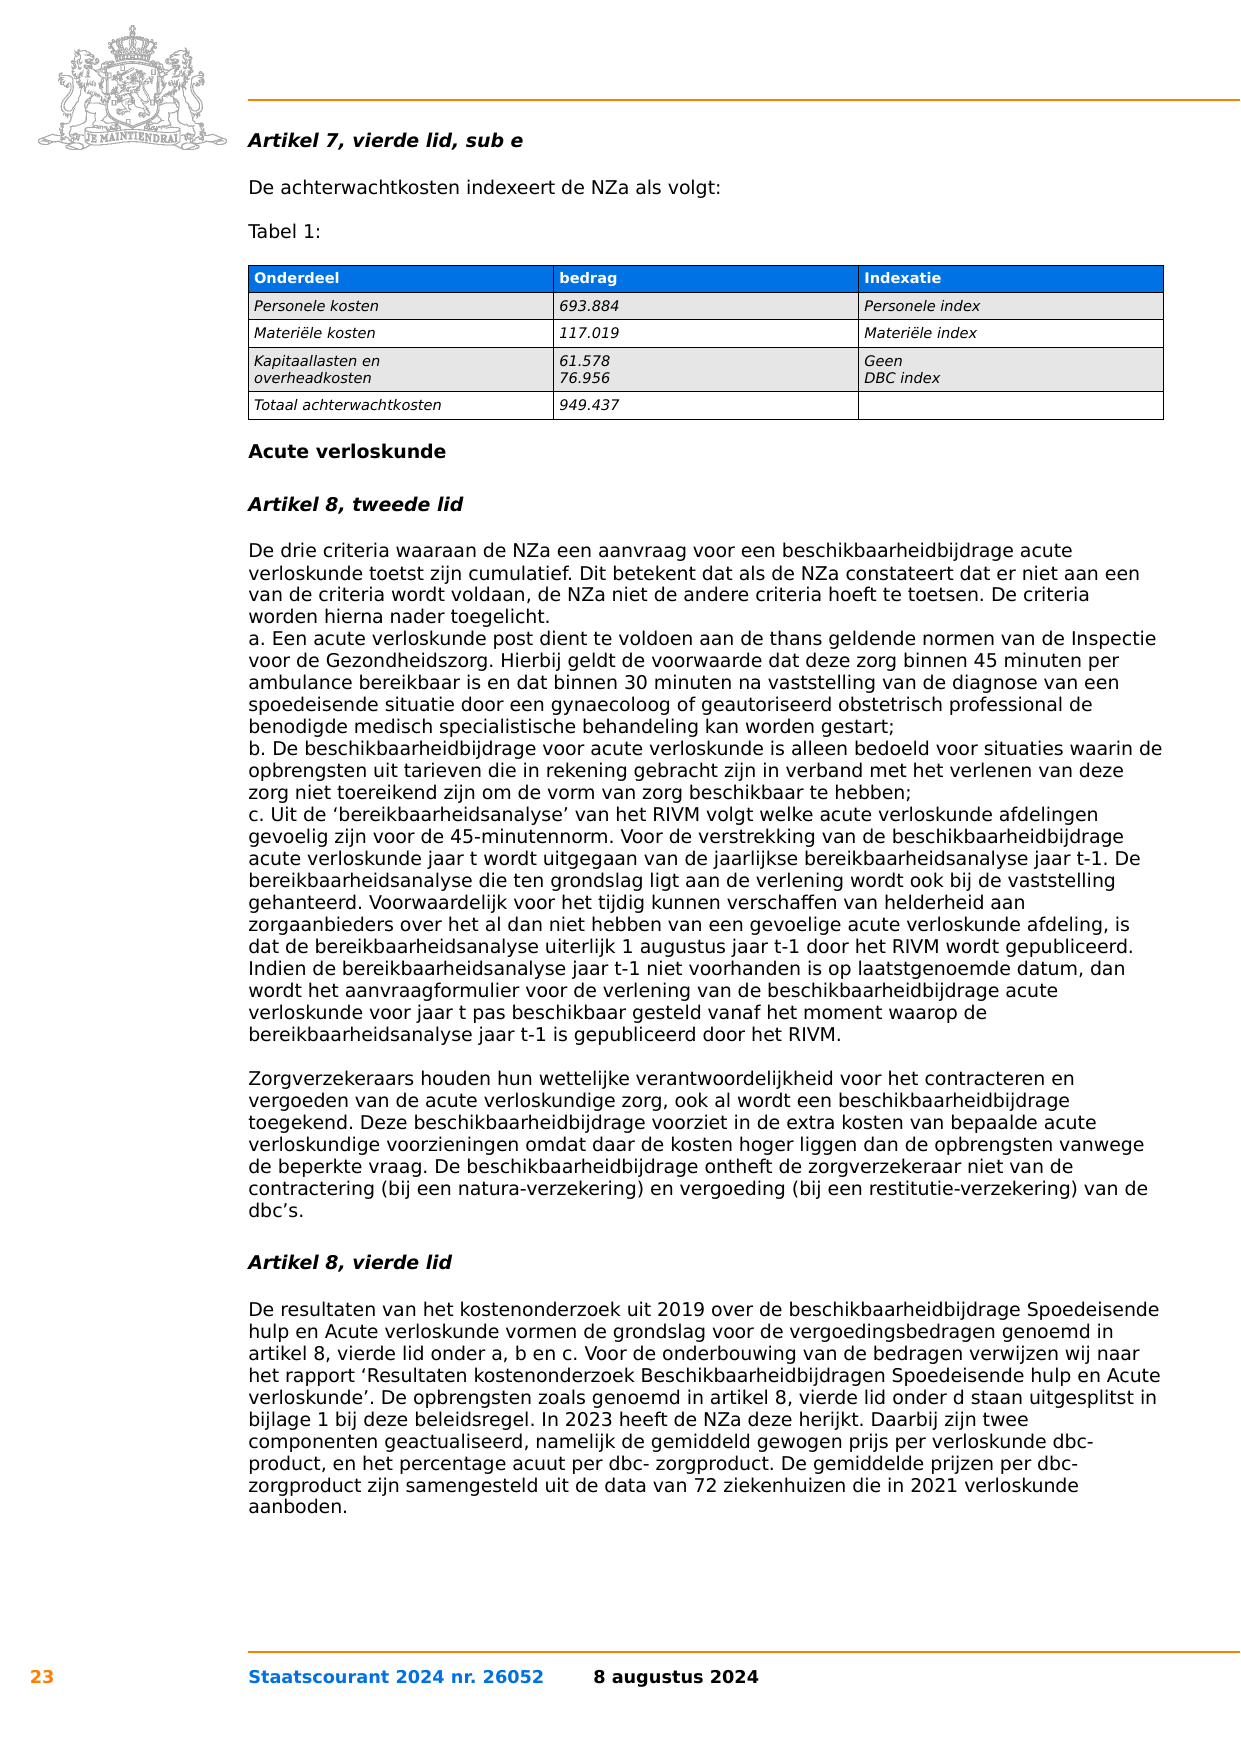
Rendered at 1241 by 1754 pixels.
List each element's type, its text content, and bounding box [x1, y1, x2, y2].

table_cell 61.578 76.956 [554, 348, 858, 391]
table_cell Personele kosten [249, 293, 553, 319]
table_cell Totaal achterwachtkosten [249, 392, 553, 418]
text b. De beschikbaarheidbijdrage voor acute verloskunde is alleen bedoeld voor situaties waarin de opbrengsten uit tarieven die in rekening gebracht zijn in verband met het verlenen van deze zorg niet toereikend zijn om de vorm van zorg beschikbaar te hebben; [248, 738, 1163, 804]
text De achterwachtkosten indexeert de NZa als volgt: [248, 177, 1163, 199]
subtitle Acute verloskunde [248, 441, 1163, 463]
text Tabel 1: [248, 221, 1163, 243]
table_cell Materiële index [859, 320, 1163, 347]
table_cell 117.019 [554, 320, 858, 347]
table_header Indexatie [859, 266, 1163, 292]
table_header Onderdeel [249, 266, 553, 292]
text Zorgverzekeraars houden hun wettelijke verantwoordelijkheid voor het contracteren en vergoeden van de acute verloskundige zorg, ook al wordt een beschikbaarheidbijdrage toegekend. Deze beschikbaarheidbijdrage voorziet in de extra kosten van bepaalde acute verloskundige voorzieningen omdat daar de kosten hoger liggen dan de opbrengsten vanwege de beperkte vraag. De beschikbaarheidbijdrage ontheft de zorgverzekeraar niet van de contractering (bij een natura-verzekering) en vergoeding (bij een restitutie-verzekering) van de dbc’s. [248, 1068, 1163, 1222]
text De resultaten van het kostenonderzoek uit 2019 over de beschikbaarheidbijdrage Spoedeisende hulp en Acute verloskunde vormen de grondslag voor de vergoedingsbedragen genoemd in artikel 8, vierde lid onder a, b en c. Voor de onderbouwing van de bedragen verwijzen wij naar het rapport ‘Resultaten kostenonderzoek Beschikbaarheidbijdragen Spoedeisende hulp en Acute verloskunde’. De opbrengsten zoals genoemd in artikel 8, vierde lid onder d staan uitgesplitst in bijlage 1 bij deze beleidsregel. In 2023 heeft de NZa deze herijkt. Daarbij zijn twee componenten geactualiseerd, namelijk de gemiddeld gewogen prijs per verloskunde dbc- product, en het percentage acuut per dbc- zorgproduct. De gemiddelde prijzen per dbc-zorgproduct zijn samengesteld uit de data van 72 ziekenhuizen die in 2021 verloskunde aanboden. [248, 1299, 1163, 1518]
table_cell Kapitaallasten en overheadkosten [249, 348, 553, 391]
subtitle Artikel 8, tweede lid [248, 493, 1163, 515]
text c. Uit de ‘bereikbaarheidsanalyse’ van het RIVM volgt welke acute verloskunde afdelingen gevoelig zijn voor de 45-minutennorm. Voor de verstrekking van de beschikbaarheidbijdrage acute verloskunde jaar t wordt uitgegaan van de jaarlijkse bereikbaarheidsanalyse jaar t-1. De bereikbaarheidsanalyse die ten grondslag ligt aan de verlening wordt ook bij de vaststelling gehanteerd. Voorwaardelijk voor het tijdig kunnen verschaffen van helderheid aan zorgaanbieders over het al dan niet hebben van een gevoelige acute verloskunde afdeling, is dat de bereikbaarheidsanalyse uiterlijk 1 augustus jaar t-1 door het RIVM wordt gepubliceerd. Indien de bereikbaarheidsanalyse jaar t-1 niet voorhanden is op laatstgenoemde datum, dan wordt het aanvraagformulier voor de verlening van de beschikbaarheidbijdrage acute verloskunde voor jaar t pas beschikbaar gesteld vanaf het moment waarop de bereikbaarheidsanalyse jaar t-1 is gepubliceerd door het RIVM. [248, 804, 1163, 1046]
text a. Een acute verloskunde post dient te voldoen aan de thans geldende normen van de Inspectie voor de Gezondheidszorg. Hierbij geldt de voorwaarde dat deze zorg binnen 45 minuten per ambulance bereikbaar is en dat binnen 30 minuten na vaststelling van de diagnose van een spoedeisende situatie door een gynaecoloog of geautoriseerd obstetrisch professional de benodigde medisch specialistische behandeling kan worden gestart; [248, 628, 1163, 738]
table_header bedrag [554, 266, 858, 292]
table_cell 949.437 [554, 392, 858, 418]
subtitle Artikel 7, vierde lid, sub e [248, 130, 1163, 152]
table_cell 693.884 [554, 293, 858, 319]
subtitle Artikel 8, vierde lid [248, 1252, 1163, 1274]
table_cell Personele index [859, 293, 1163, 319]
text De drie criteria waaraan de NZa een aanvraag voor een beschikbaarheidbijdrage acute verloskunde toetst zijn cumulatief. Dit betekent dat als de NZa constateert dat er niet aan een van de criteria wordt voldaan, de NZa niet de andere criteria hoeft te toetsen. De criteria worden hierna nader toegelicht. [248, 540, 1163, 628]
table_cell Geen DBC index [859, 348, 1163, 391]
table_cell Materiële kosten [249, 320, 553, 347]
table_cell [859, 392, 1163, 418]
picture [38, 25, 227, 150]
